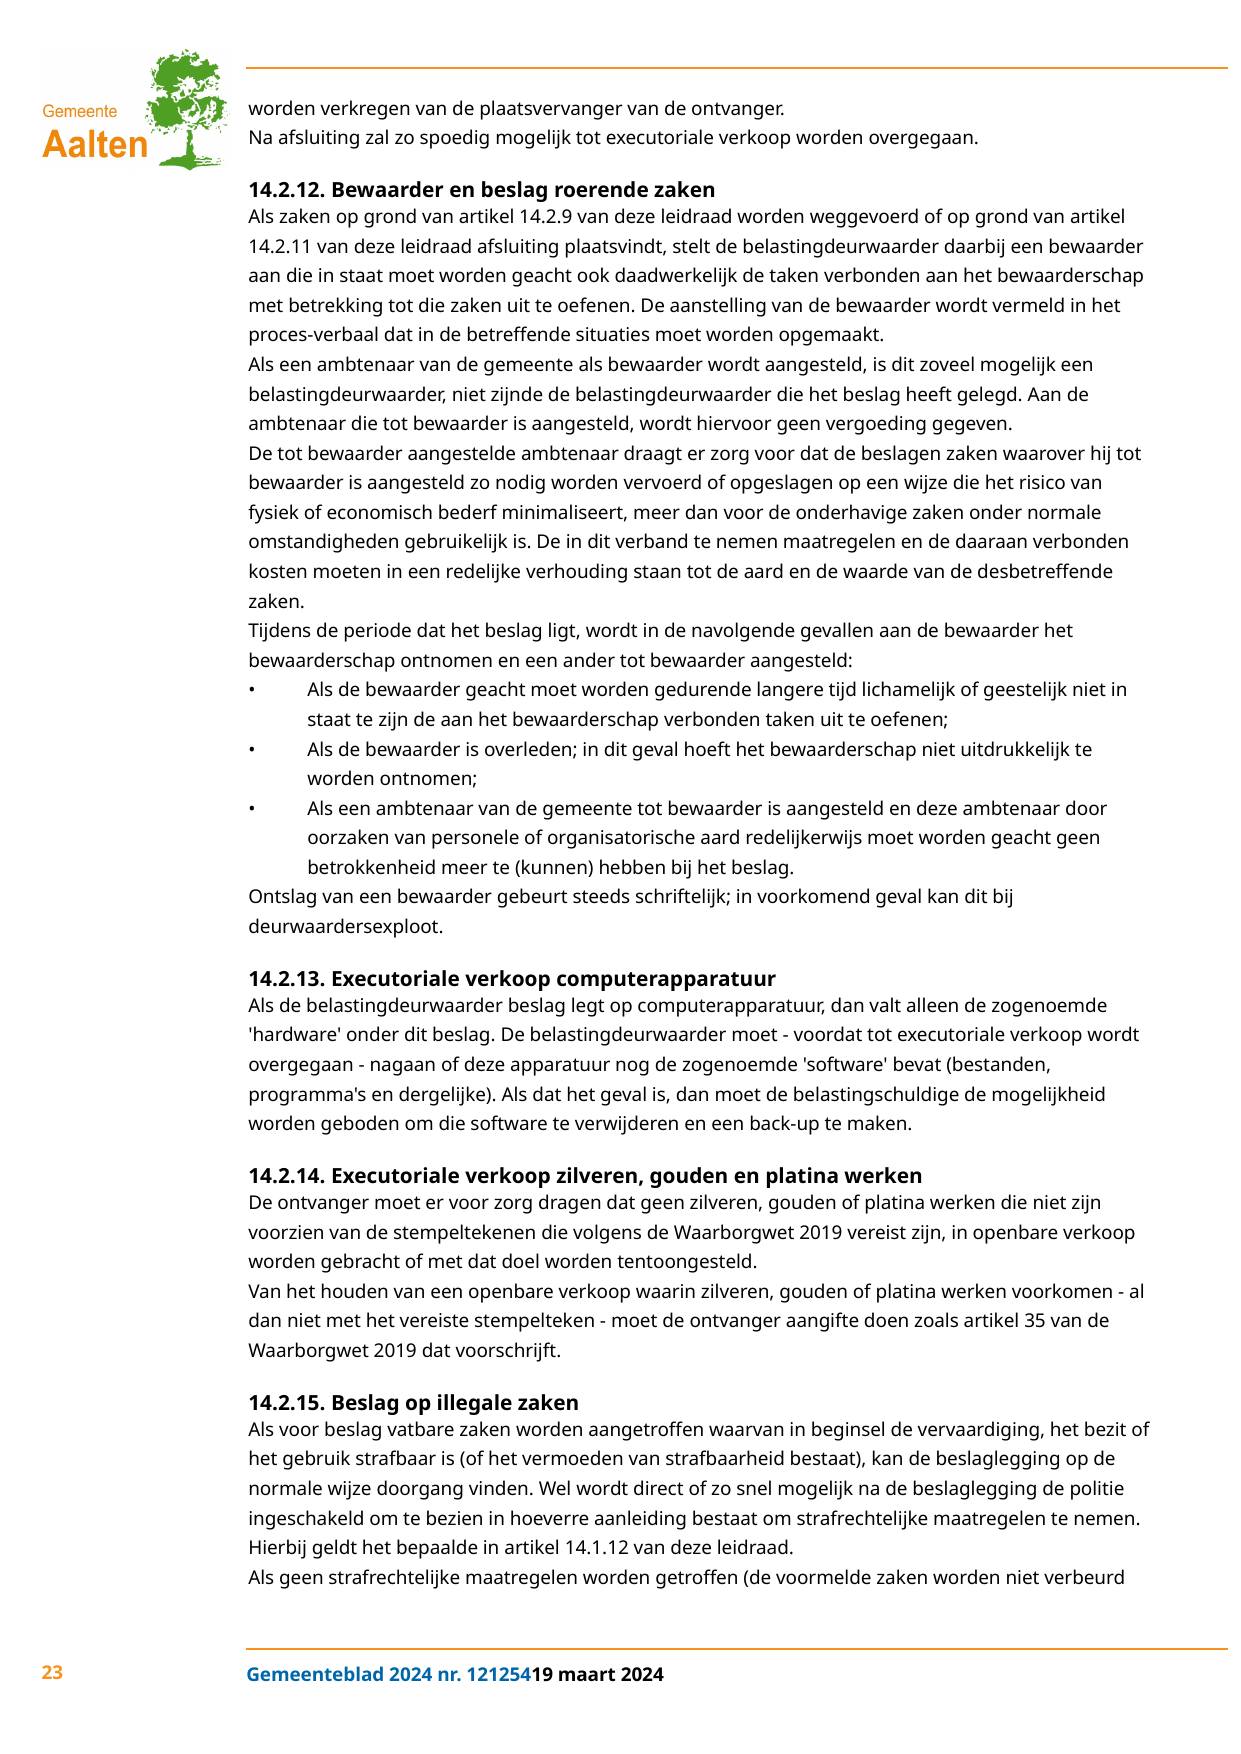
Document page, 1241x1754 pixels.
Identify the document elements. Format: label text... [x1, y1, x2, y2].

list Als een ambtenaar van de gemeente tot bewaarder is aangesteld en deze ambtenaar door oorzaken van personele of organisatorische aard redelijkerwijs moet worden geacht geen betrokkenheid meer te (kunnen) hebben bij het beslag. [248, 795, 1152, 880]
text 14.2.15. Beslag op illegale zaken [248, 1388, 1152, 1416]
text 14.2.14. Executoriale verkoop zilveren, gouden en platina werken [248, 1161, 1152, 1189]
text Na afsluiting zal zo spoedig mogelijk tot executoriale verkoop worden overgegaan. [248, 124, 1152, 150]
text Tijdens de periode dat het beslag ligt, wordt in de navolgende gevallen aan de bewaarder het [248, 617, 1152, 643]
list Als de bewaarder geacht moet worden gedurende langere tijd lichamelijk of geestelijk niet in staat te zijn de aan het bewaarderschap verbonden taken uit te oefenen; [248, 677, 1152, 732]
picture [41, 47, 231, 172]
text Ontslag van een bewaarder gebeurt steeds schriftelijk; in voorkomend geval kan dit bij deurwaardersexploot. [248, 884, 1152, 939]
text De tot bewaarder aangestelde ambtenaar draagt er zorg voor dat de beslagen zaken waarover hij tot bewaarder is aangesteld zo nodig worden vervoerd of opgeslagen op een wijze die het risico van fysiek of economisch bederf minimaliseert, meer dan voor de onderhavige zaken onder normale omstandigheden gebruikelijk is. De in dit verband te nemen maatregelen en de daaraan verbonden kosten moeten in een redelijke verhouding staan tot de aard en de waarde van de desbetreffende zaken. [248, 440, 1152, 613]
text Als zaken op grond van artikel 14.2.9 van deze leidraad worden weggevoerd of op grond van artikel 14.2.11 van deze leidraad afsluiting plaatsvindt, stelt de belastingdeurwaarder daarbij een bewaarder aan die in staat moet worden geacht ook daadwerkelijk de taken verbonden aan het bewaarderschap met betrekking tot die zaken uit te oefenen. De aanstelling van de bewaarder wordt vermeld in het proces-verbaal dat in de betreffende situaties moet worden opgemaakt. [248, 203, 1152, 347]
text 14.2.13. Executoriale verkoop computerapparatuur [248, 964, 1152, 992]
text worden verkregen van de plaatsvervanger van de ontvanger. [248, 95, 1152, 121]
text De ontvanger moet er voor zorg dragen dat geen zilveren, gouden of platina werken die niet zijn voorzien van de stempeltekenen die volgens de Waarborgwet 2019 vereist zijn, in openbare verkoop worden gebracht of met dat doel worden tentoongesteld. [248, 1189, 1152, 1274]
text bewaarderschap ontnomen en een ander tot bewaarder aangesteld: [248, 647, 1152, 673]
text Van het houden van een openbare verkoop waarin zilveren, gouden of platina werken voorkomen - al dan niet met het vereiste stempelteken - moet de ontvanger aangifte doen zoals artikel 35 van de Waarborgwet 2019 dat voorschrijft. [248, 1278, 1152, 1363]
text 14.2.12. Bewaarder en beslag roerende zaken [248, 175, 1152, 203]
list Als de bewaarder is overleden; in dit geval hoeft het bewaarderschap niet uitdrukkelijk te worden ontnomen; [248, 736, 1152, 791]
text Als de belastingdeurwaarder beslag legt op computerapparatuur, dan valt alleen de zogenoemde 'hardware' onder dit beslag. De belastingdeurwaarder moet - voordat tot executoriale verkoop wordt overgegaan - nagaan of deze apparatuur nog de zogenoemde 'software' bevat (bestanden, programma's en dergelijke). Als dat het geval is, dan moet de belastingschuldige de mogelijkheid worden geboden om die software te verwijderen en een back-up te maken. [248, 992, 1152, 1136]
text Als een ambtenaar van de gemeente als bewaarder wordt aangesteld, is dit zoveel mogelijk een belastingdeurwaarder, niet zijnde de belastingdeurwaarder die het beslag heeft gelegd. Aan de ambtenaar die tot bewaarder is aangesteld, wordt hiervoor geen vergoeding gegeven. [248, 351, 1152, 436]
text Als voor beslag vatbare zaken worden aangetroffen waarvan in beginsel de vervaardiging, het bezit of het gebruik strafbaar is (of het vermoeden van strafbaarheid bestaat), kan de beslaglegging op de normale wijze doorgang vinden. Wel wordt direct of zo snel mogelijk na de beslaglegging de politie ingeschakeld om te bezien in hoeverre aanleiding bestaat om strafrechtelijke maatregelen te nemen. Hierbij geldt het bepaalde in artikel 14.1.12 van deze leidraad. [248, 1416, 1152, 1560]
text Als geen strafrechtelijke maatregelen worden getroffen (de voormelde zaken worden niet verbeurd [248, 1564, 1152, 1590]
